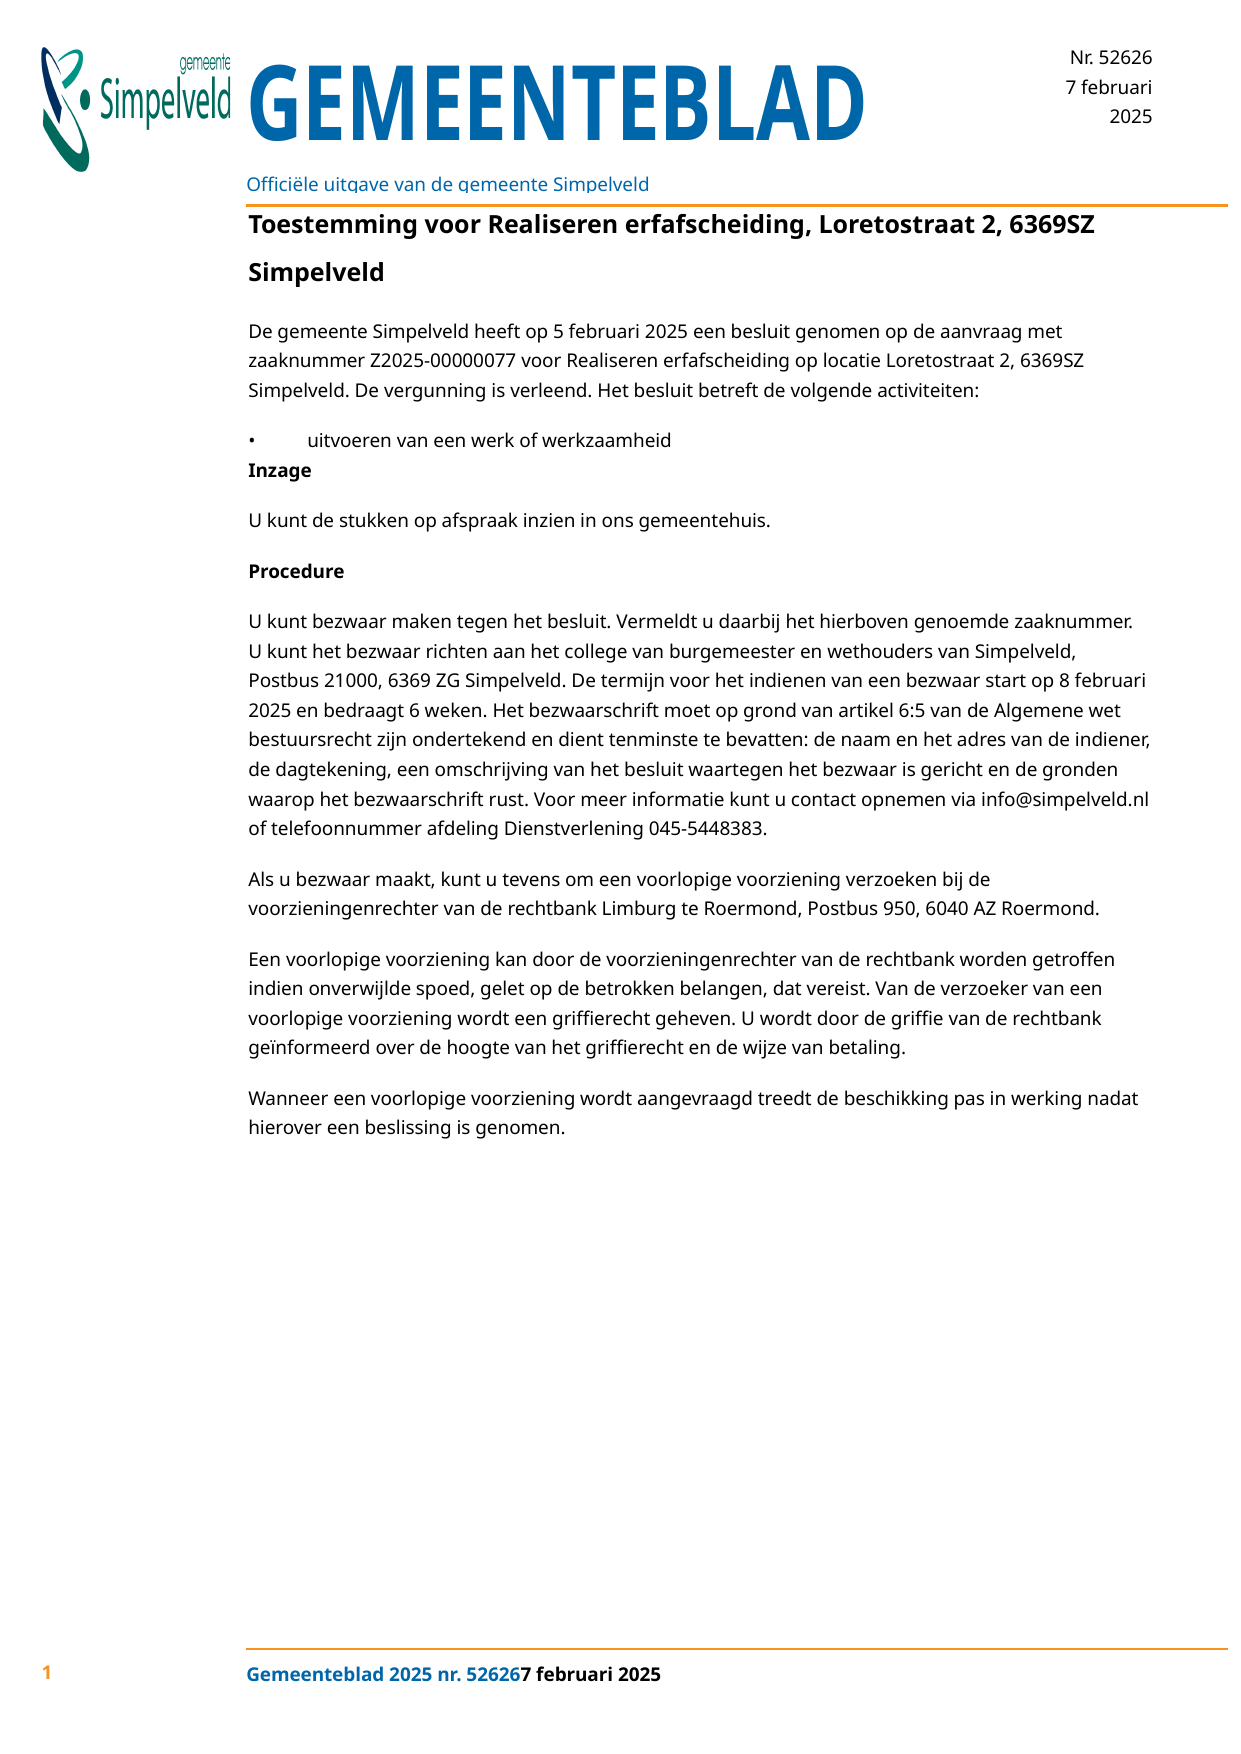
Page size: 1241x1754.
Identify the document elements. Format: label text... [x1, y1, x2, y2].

text De gemeente Simpelveld heeft op 5 februari 2025 een besluit genomen op de aanvraag met zaaknummer Z2025-00000077 voor Realiseren erfafscheiding op locatie Loretostraat 2, 6369SZ Simpelveld. De vergunning is verleend. Het besluit betreft de volgende activiteiten: [248, 318, 1152, 403]
text U kunt de stukken op afspraak inzien in ons gemeentehuis. [248, 507, 1152, 533]
picture [41, 47, 231, 172]
text Toestemming voor Realiseren erfafscheiding, Loretostraat 2, 6369SZ Simpelveld [248, 207, 1152, 288]
text Als u bezwaar maakt, kunt u tevens om een voorlopige voorziening verzoeken bij de voorzieningenrechter van de rechtbank Limburg te Roermond, Postbus 950, 6040 AZ Roermond. [248, 866, 1152, 921]
text Een voorlopige voorziening kan door de voorzieningenrechter van de rechtbank worden getroffen indien onverwijlde spoed, gelet op de betrokken belangen, dat vereist. Van de verzoeker van een voorlopige voorziening wordt een griffierecht geheven. U wordt door de griffie van de rechtbank geïnformeerd over de hoogte van het griffierecht en de wijze van betaling. [248, 946, 1152, 1060]
text U kunt bezwaar maken tegen het besluit. Vermeldt u daarbij het hierboven genoemde zaaknummer. U kunt het bezwaar richten aan het college van burgemeester en wethouders van Simpelveld, Postbus 21000, 6369 ZG Simpelveld. De termijn voor het indienen van een bezwaar start op 8 februari 2025 en bedraagt 6 weken. Het bezwaarschrift moet op grond van artikel 6:5 van de Algemene wet bestuursrecht zijn ondertekend en dient tenminste te bevatten: de naam en het adres van de indiener, de dagtekening, een omschrijving van het besluit waartegen het bezwaar is gericht en de gronden waarop het bezwaarschrift rust. Voor meer informatie kunt u contact opnemen via info@simpelveld.nl of telefoonnummer afdeling Dienstverlening 045-5448383. [248, 608, 1152, 841]
text Wanneer een voorlopige voorziening wordt aangevraagd treedt de beschikking pas in werking nadat hierover een beslissing is genomen. [248, 1085, 1152, 1140]
list uitvoeren van een werk of werkzaamheid [248, 427, 1152, 453]
text Inzage [248, 457, 1152, 483]
text Procedure [248, 558, 1152, 584]
